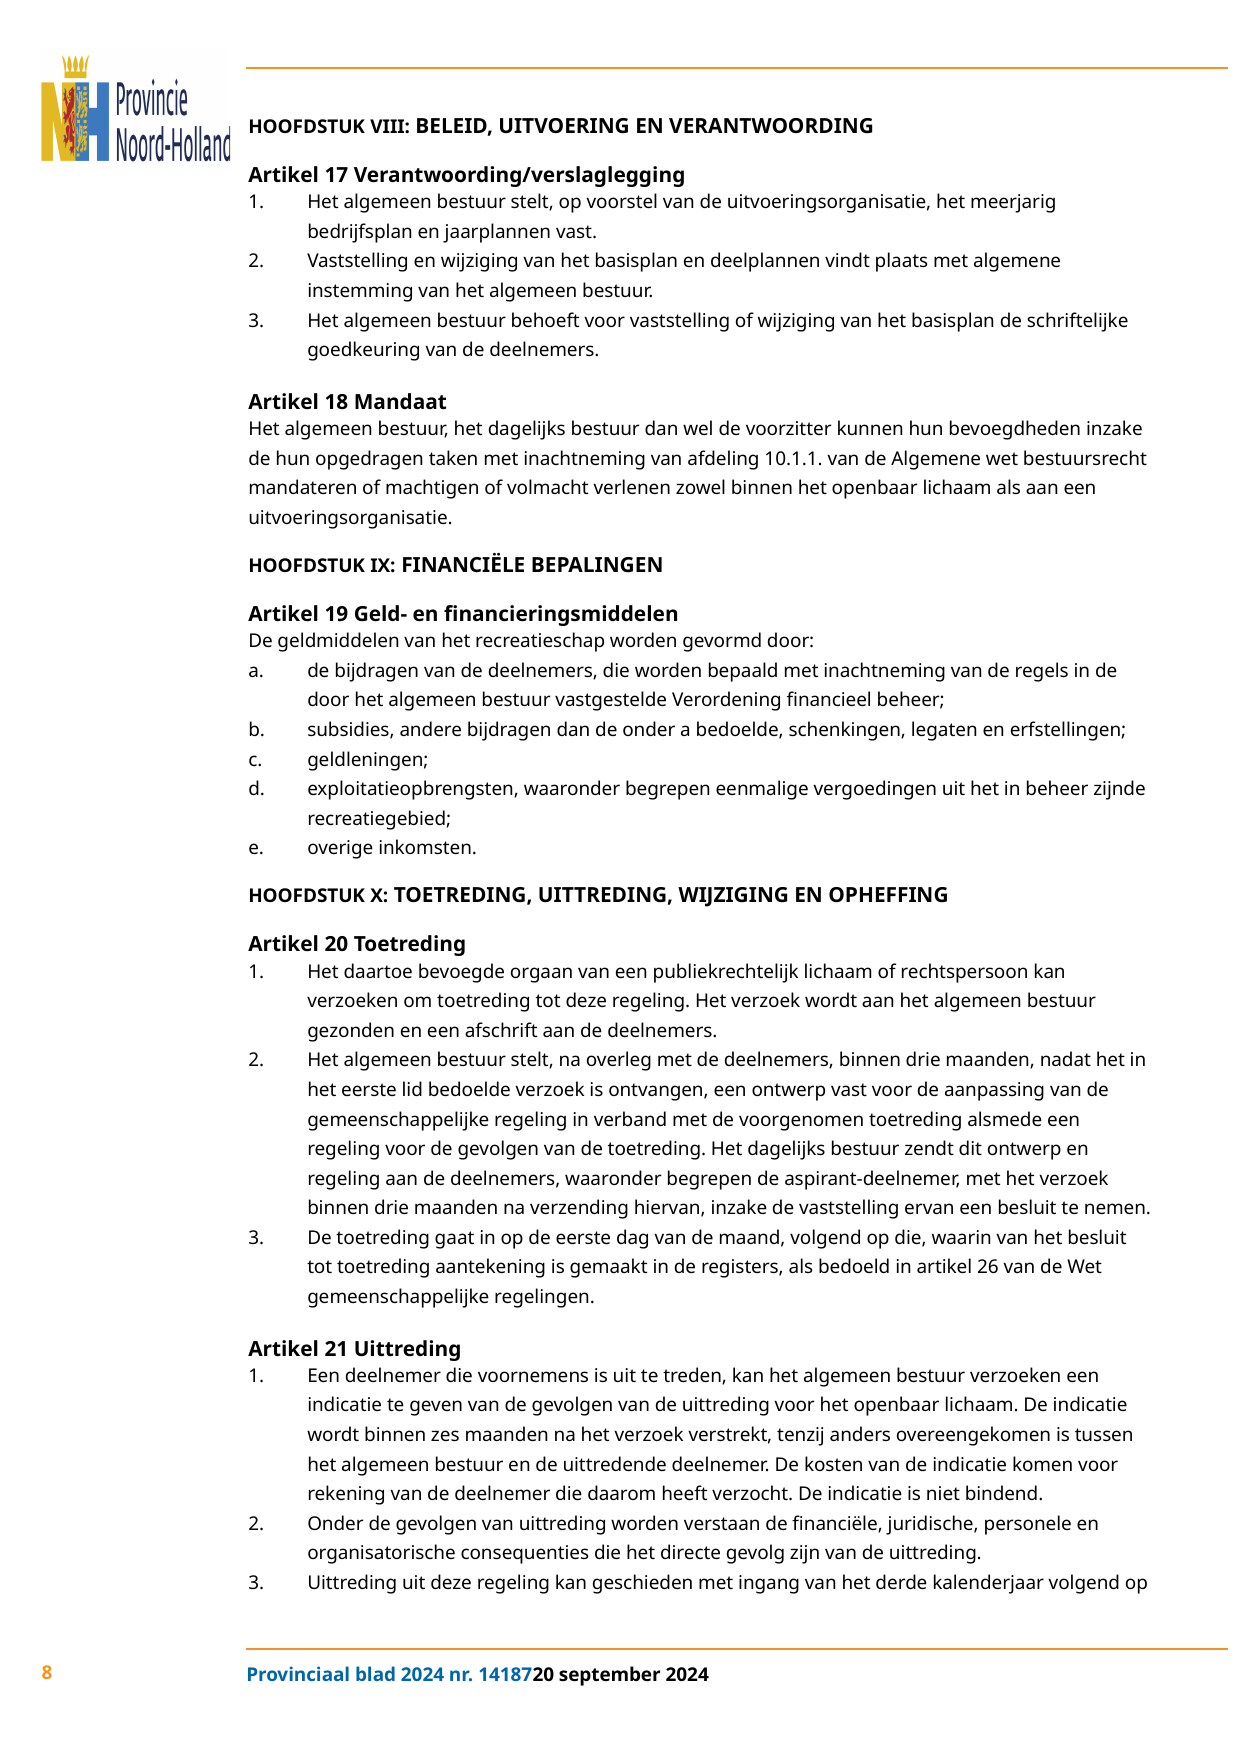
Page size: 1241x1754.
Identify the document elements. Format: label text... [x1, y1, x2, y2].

text Het algemeen bestuur, het dagelijks bestuur dan wel de voorzitter kunnen hun bevoegdheden inzake de hun opgedragen taken met inachtneming van afdeling 10.1.1. van de Algemene wet bestuursrecht mandateren of machtigen of volmacht verlenen zowel binnen het openbaar lichaam als aan een uitvoeringsorganisatie. [248, 415, 1152, 530]
picture [41, 47, 231, 172]
list overige inkomsten. [248, 834, 1152, 860]
text Artikel 21 Uittreding [248, 1334, 1152, 1362]
text Artikel 18 Mandaat [248, 387, 1152, 415]
text HOOFDSTUK X: TOETREDING, UITTREDING, WIJZIGING EN OPHEFFING [248, 880, 1152, 908]
text HOOFDSTUK IX: FINANCIËLE BEPALINGEN [248, 550, 1152, 578]
text De geldmiddelen van het recreatieschap worden gevormd door: [248, 627, 1152, 653]
list Onder de gevolgen van uittreding worden verstaan de financiële, juridische, personele en organisatorische consequenties die het directe gevolg zijn van de uittreding. [248, 1510, 1152, 1565]
list subsidies, andere bijdragen dan de onder a bedoelde, schenkingen, legaten en erfstellingen; [248, 716, 1152, 742]
list Het algemeen bestuur stelt, op voorstel van de uitvoeringsorganisatie, het meerjarig bedrijfsplan en jaarplannen vast. [248, 188, 1152, 244]
text Artikel 19 Geld- en financieringsmiddelen [248, 599, 1152, 627]
list de bijdragen van de deelnemers, die worden bepaald met inachtneming van de regels in de door het algemeen bestuur vastgestelde Verordening financieel beheer; [248, 657, 1152, 712]
list Uittreding uit deze regeling kan geschieden met ingang van het derde kalenderjaar volgend op [248, 1569, 1152, 1595]
list Het algemeen bestuur behoeft voor vaststelling of wijziging van het basisplan de schriftelijke goedkeuring van de deelnemers. [248, 307, 1152, 362]
list exploitatieopbrengsten, waaronder begrepen eenmalige vergoedingen uit het in beheer zijnde recreatiegebied; [248, 775, 1152, 831]
list Het daartoe bevoegde orgaan van een publiekrechtelijk lichaam of rechtspersoon kan verzoeken om toetreding tot deze regeling. Het verzoek wordt aan het algemeen bestuur gezonden en een afschrift aan de deelnemers. [248, 958, 1152, 1043]
list De toetreding gaat in op de eerste dag van de maand, volgend op die, waarin van het besluit tot toetreding aantekening is gemaakt in de registers, als bedoeld in artikel 26 van de Wet gemeenschappelijke regelingen. [248, 1224, 1152, 1309]
text HOOFDSTUK VIII: BELEID, UITVOERING EN VERANTWOORDING [248, 111, 1152, 139]
list Het algemeen bestuur stelt, na overleg met de deelnemers, binnen drie maanden, nadat het in het eerste lid bedoelde verzoek is ontvangen, een ontwerp vast voor de aanpassing van de gemeenschappelijke regeling in verband met de voorgenomen toetreding alsmede een regeling voor de gevolgen van de toetreding. Het dagelijks bestuur zendt dit ontwerp en regeling aan de deelnemers, waaronder begrepen de aspirant-deelnemer, met het verzoek binnen drie maanden na verzending hiervan, inzake de vaststelling ervan een besluit te nemen. [248, 1047, 1152, 1220]
list Een deelnemer die voornemens is uit te treden, kan het algemeen bestuur verzoeken een indicatie te geven van de gevolgen van de uittreding voor het openbaar lichaam. De indicatie wordt binnen zes maanden na het verzoek verstrekt, tenzij anders overeengekomen is tussen het algemeen bestuur en de uittredende deelnemer. De kosten van de indicatie komen voor rekening van de deelnemer die daarom heeft verzocht. De indicatie is niet bindend. [248, 1362, 1152, 1506]
list Vaststelling en wijziging van het basisplan en deelplannen vindt plaats met algemene instemming van het algemeen bestuur. [248, 248, 1152, 303]
text Artikel 17 Verantwoording/verslaglegging [248, 160, 1152, 188]
text Artikel 20 Toetreding [248, 929, 1152, 958]
list geldleningen; [248, 746, 1152, 771]
